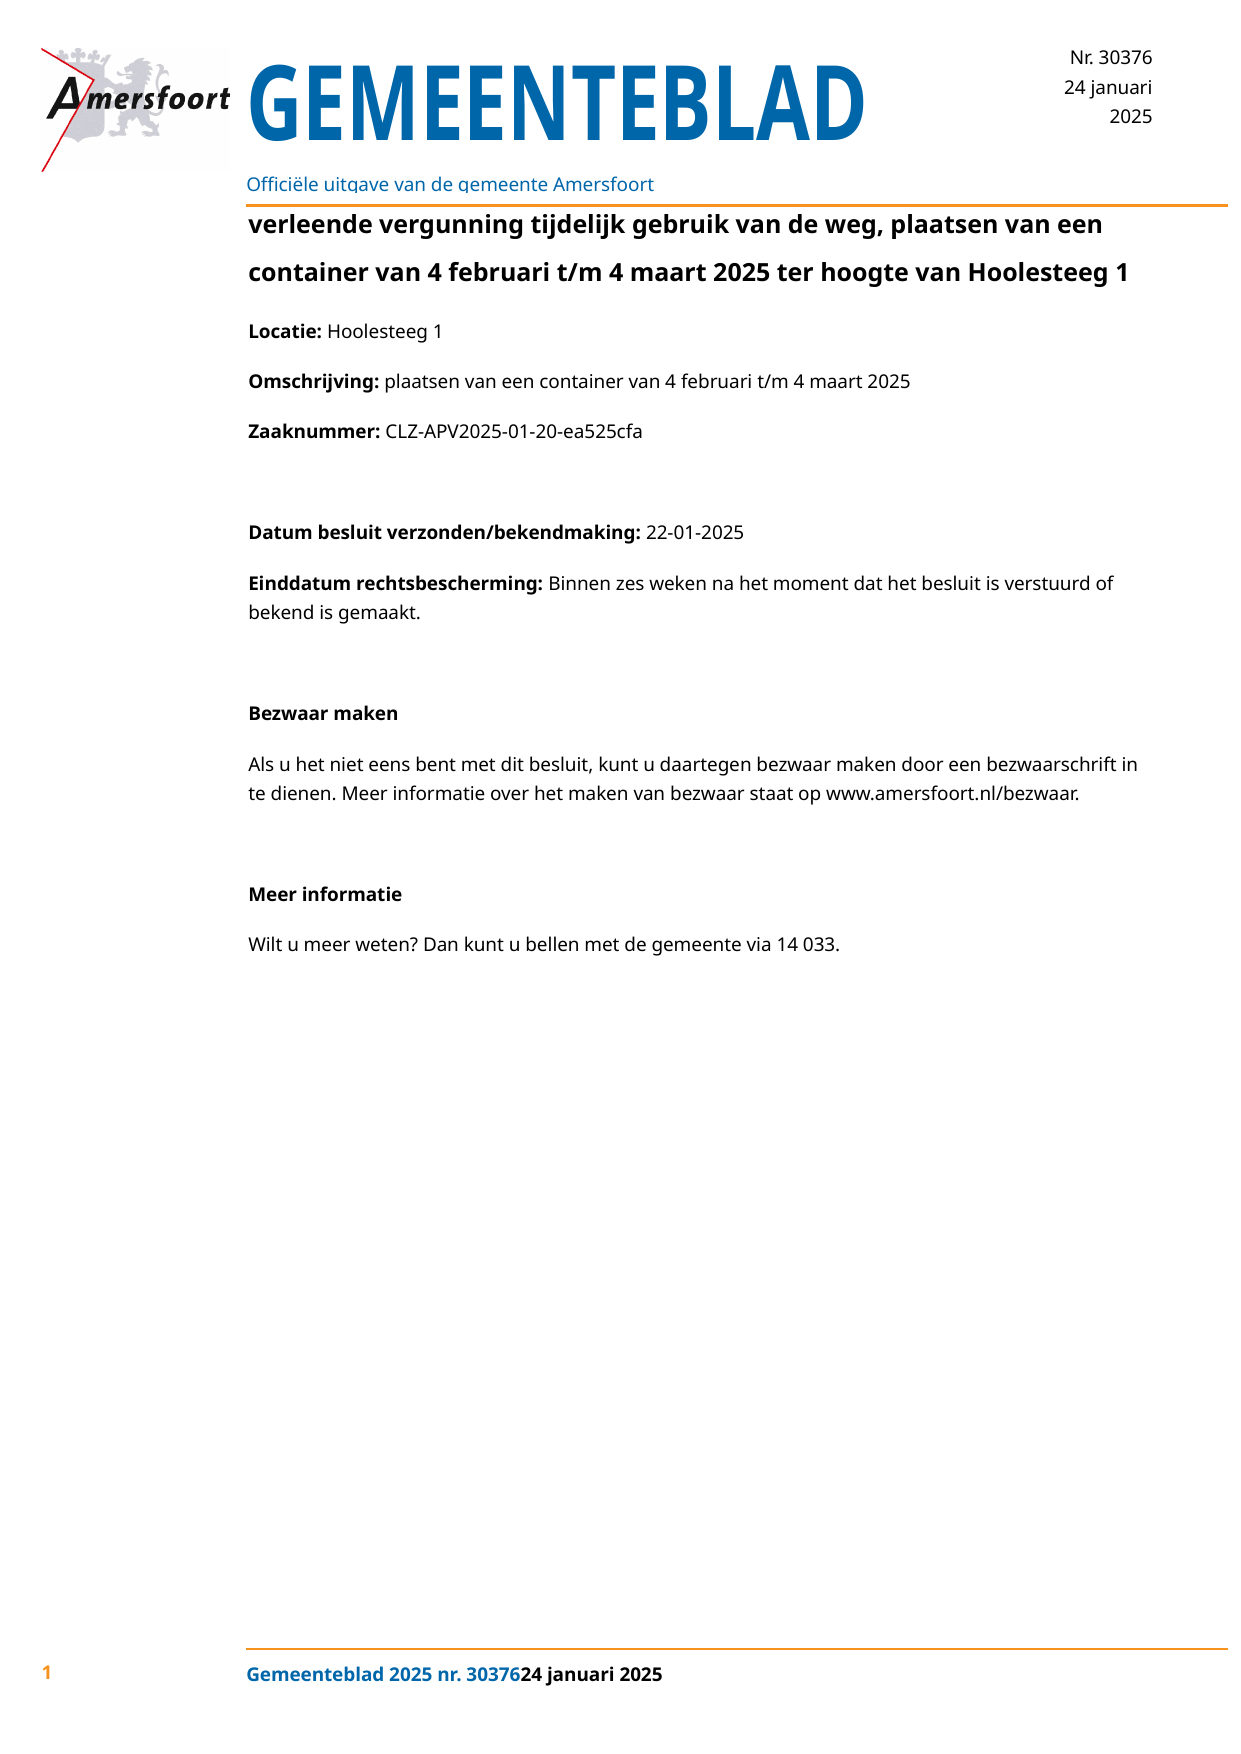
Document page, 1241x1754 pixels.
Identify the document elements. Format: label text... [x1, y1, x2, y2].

text Wilt u meer weten? Dan kunt u bellen met de gemeente via 14 033. [248, 932, 1152, 957]
text Meer informatie [248, 881, 1152, 907]
text Datum besluit verzonden/bekendmaking: 22-01-2025 [248, 519, 1152, 545]
text Einddatum rechtsbescherming: Binnen zes weken na het moment dat het besluit is verstuurd of bekend is gemaakt. [248, 570, 1152, 625]
text Omschrijving: plaatsen van een container van 4 februari t/m 4 maart 2025 [248, 368, 1152, 394]
text Locatie: Hoolesteeg 1 [248, 318, 1152, 344]
picture [41, 47, 231, 172]
text Bezwaar maken [248, 700, 1152, 726]
text Zaaknummer: CLZ-APV2025-01-20-ea525cfa [248, 419, 1152, 444]
text Als u het niet eens bent met dit besluit, kunt u daartegen bezwaar maken door een bezwaarschrift in te dienen. Meer informatie over het maken van bezwaar staat op www.amersfoort.nl/bezwaar. [248, 751, 1152, 806]
text verleende vergunning tijdelijk gebruik van de weg, plaatsen van een container van 4 februari t/m 4 maart 2025 ter hoogte van Hoolesteeg 1 [248, 207, 1152, 288]
